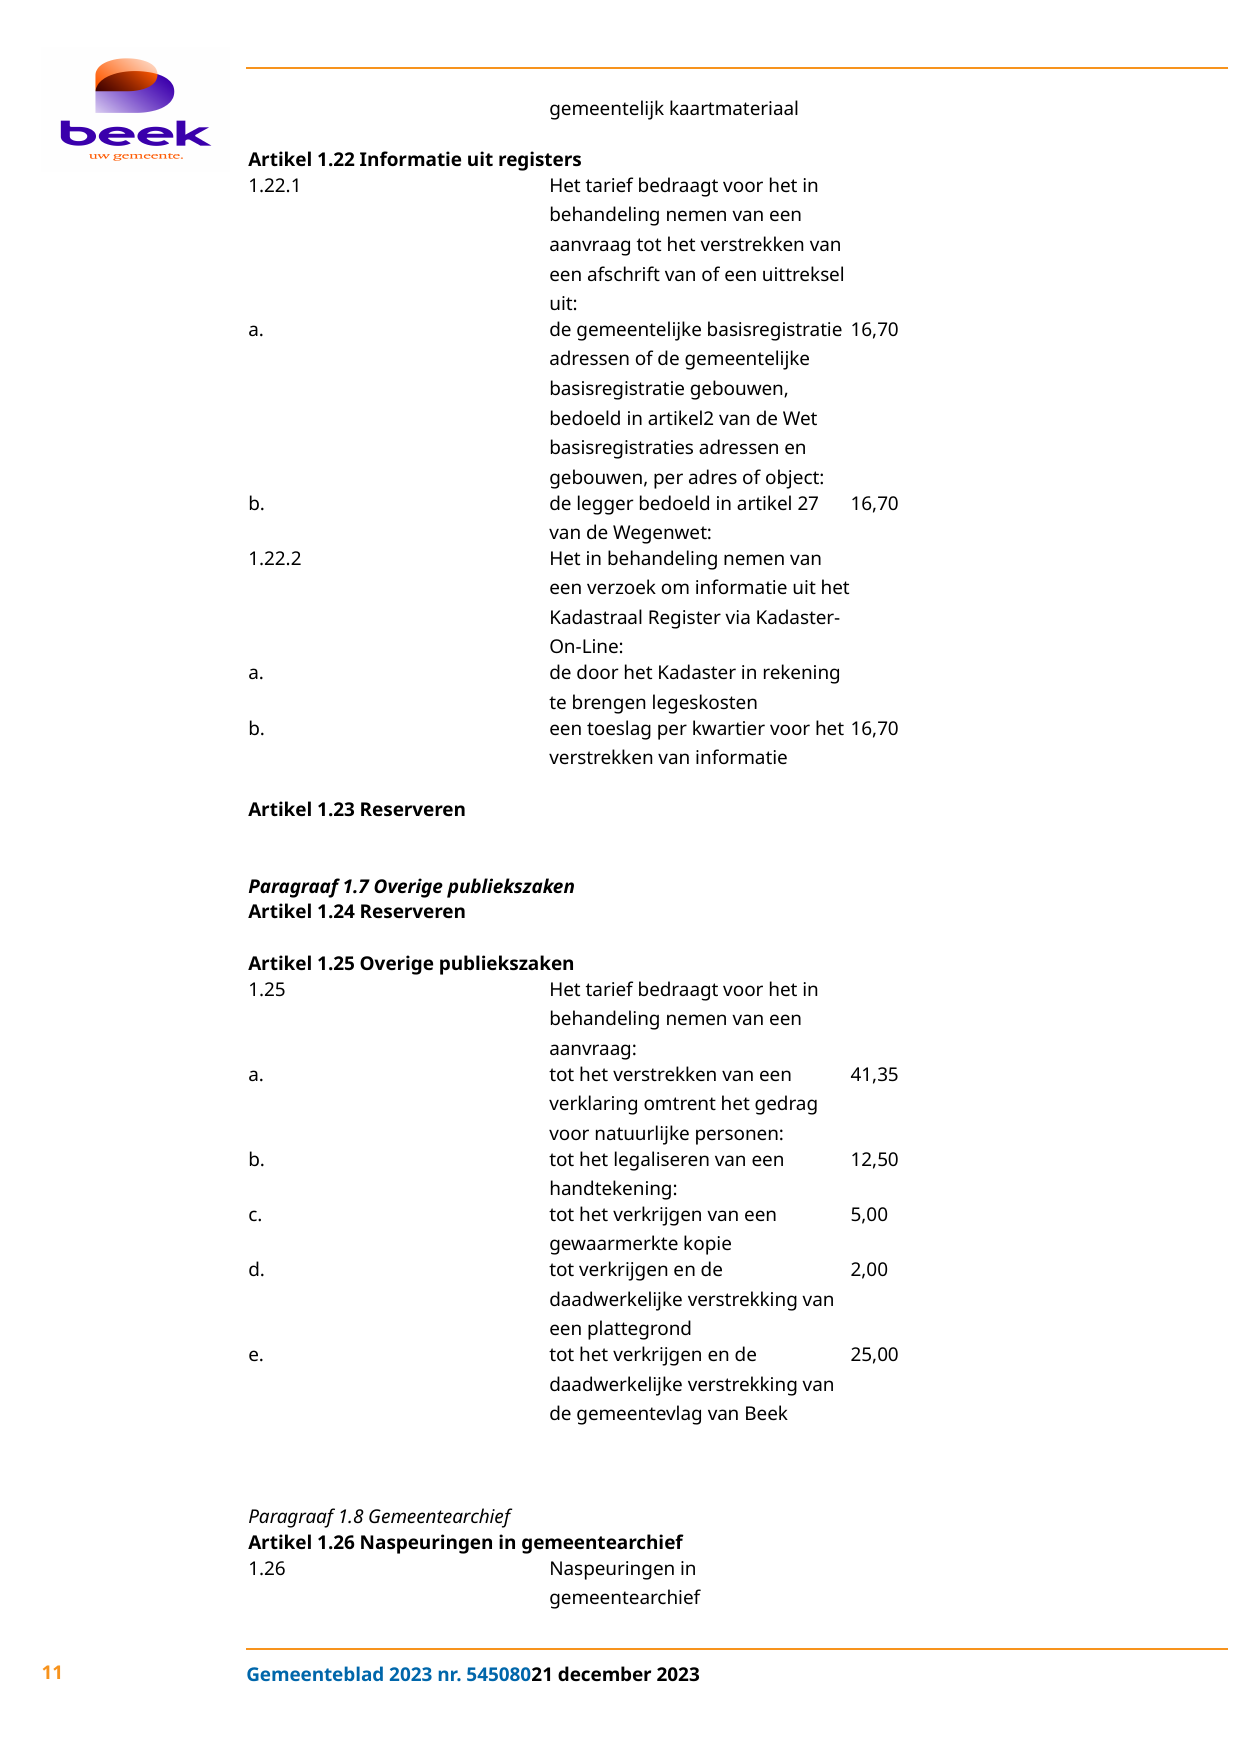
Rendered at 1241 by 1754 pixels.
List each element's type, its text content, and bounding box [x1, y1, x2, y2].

table_cell e. [248, 1341, 549, 1426]
table_cell [850, 1452, 1152, 1478]
table_cell b. [248, 490, 549, 545]
table_cell Naspeuringen in gemeentearchief [549, 1555, 850, 1610]
table_cell [850, 121, 1152, 146]
table_cell tot het verkrijgen en de daadwerkelijke verstrekking van de gemeentevlag van Beek [549, 1341, 850, 1426]
table_cell [850, 172, 1152, 316]
table_cell a. [248, 1061, 549, 1146]
table_cell Artikel 1.25 Overige publiekszaken [248, 950, 850, 976]
table_cell [850, 1555, 1152, 1610]
table_cell [850, 1529, 1152, 1555]
table_cell gemeentelijk kaartmateriaal [549, 95, 850, 121]
table_cell Artikel 1.24 Reserveren [248, 899, 850, 924]
table_cell a. [248, 316, 549, 490]
table_cell b. [248, 1146, 549, 1201]
table_cell de legger bedoeld in artikel 27 van de Wegenwet: [549, 490, 850, 545]
table_cell [549, 1452, 850, 1478]
table_cell Paragraaf 1.8 Gemeentearchief [248, 1503, 850, 1529]
table_cell Artikel 1.22 Informatie uit registers [248, 146, 850, 172]
table_cell 1.26 [248, 1555, 549, 1610]
table_cell 16,70 [850, 316, 1152, 490]
table_cell Artikel 1.26 Naspeuringen in gemeentearchief [248, 1529, 850, 1555]
table_cell [850, 1426, 1152, 1452]
table_cell Paragraaf 1.7 Overige publiekszaken [248, 873, 850, 899]
table_cell de door het Kadaster in rekening te brengen legeskosten [549, 660, 850, 715]
table_cell 2,00 [850, 1256, 1152, 1341]
table_cell [248, 1478, 549, 1503]
table_cell [549, 822, 850, 847]
table_cell 41,35 [850, 1061, 1152, 1146]
table_cell [248, 770, 549, 796]
table_cell [850, 1478, 1152, 1503]
table_cell tot het verstrekken van een verklaring omtrent het gedrag voor natuurlijke personen: [549, 1061, 850, 1146]
table_cell 1.22.1 [248, 172, 549, 316]
table_cell Het in behandeling nemen van een verzoek om informatie uit het Kadastraal Register via Kadaster-On-Line: [549, 545, 850, 659]
table_cell [850, 660, 1152, 715]
table_cell een toeslag per kwartier voor het verstrekken van informatie [549, 715, 850, 770]
table_cell d. [248, 1256, 549, 1341]
table_cell a. [248, 660, 549, 715]
table_cell [850, 146, 1152, 172]
table_cell [850, 976, 1152, 1061]
table_cell [248, 1426, 549, 1452]
table_cell 12,50 [850, 1146, 1152, 1201]
table_cell 5,00 [850, 1201, 1152, 1256]
table_cell [248, 1452, 549, 1478]
picture [41, 47, 231, 172]
table_cell tot verkrijgen en de daadwerkelijke verstrekking van een plattegrond [549, 1256, 850, 1341]
table_cell [850, 847, 1152, 873]
table_cell 16,70 [850, 715, 1152, 770]
table_cell [850, 925, 1152, 950]
table_cell [549, 770, 850, 796]
table_cell tot het legaliseren van een handtekening: [549, 1146, 850, 1201]
table_cell [850, 950, 1152, 976]
table_cell 25,00 [850, 1341, 1152, 1426]
table_cell Het tarief bedraagt voor het in behandeling nemen van een aanvraag tot het verstrekken van een afschrift van of een uittreksel uit: [549, 172, 850, 316]
table_cell [850, 822, 1152, 847]
table_cell [248, 95, 549, 121]
table_cell tot het verkrijgen van een gewaarmerkte kopie [549, 1201, 850, 1256]
table_cell [549, 847, 850, 873]
table_cell [850, 899, 1152, 924]
table_cell c. [248, 1201, 549, 1256]
table_cell [850, 796, 1152, 822]
table_cell [248, 822, 549, 847]
table_cell [248, 121, 549, 146]
table_cell [248, 925, 549, 950]
table_cell [549, 925, 850, 950]
table_cell [850, 545, 1152, 659]
table_cell [549, 1426, 850, 1452]
table_cell Artikel 1.23 Reserveren [248, 796, 850, 822]
table_cell 16,70 [850, 490, 1152, 545]
table_cell Het tarief bedraagt voor het in behandeling nemen van een aanvraag: [549, 976, 850, 1061]
table_cell [850, 770, 1152, 796]
table_cell [248, 847, 549, 873]
table_cell de gemeentelijke basisregistratie adressen of de gemeentelijke basisregistratie gebouwen, bedoeld in artikel2 van de Wet basisregistraties adressen en gebouwen, per adres of object: [549, 316, 850, 490]
table_cell b. [248, 715, 549, 770]
table_cell 1.25 [248, 976, 549, 1061]
table_cell [549, 1478, 850, 1503]
table_cell [850, 95, 1152, 121]
table_cell [549, 121, 850, 146]
table_cell 1.22.2 [248, 545, 549, 659]
table_cell [850, 1503, 1152, 1529]
table_cell [850, 873, 1152, 899]
